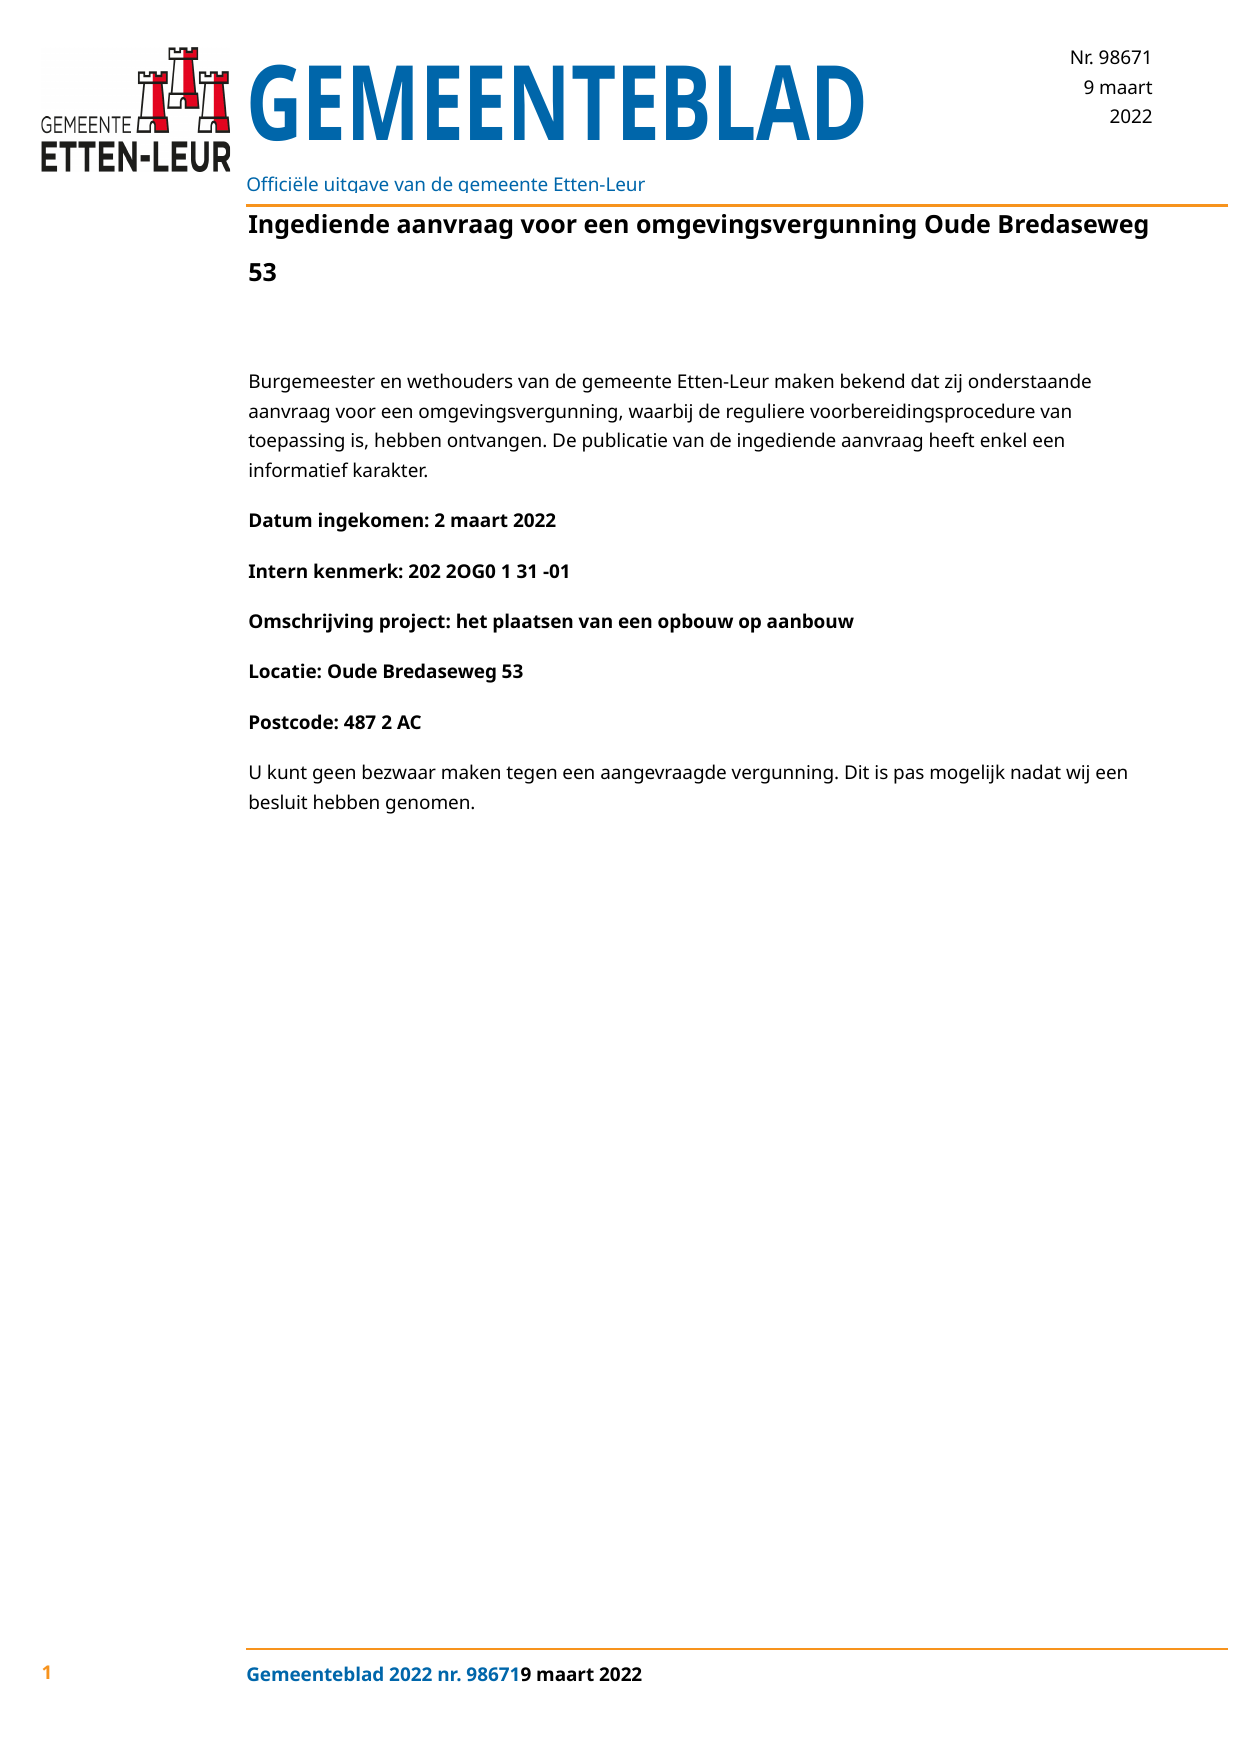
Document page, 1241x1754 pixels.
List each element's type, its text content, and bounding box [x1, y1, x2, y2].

text Ingediende aanvraag voor een omgevingsvergunning Oude Bredaseweg 53 [248, 207, 1152, 288]
text Burgemeester en wethouders van de gemeente Etten-Leur maken bekend dat zij onderstaande aanvraag voor een omgevingsvergunning, waarbij de reguliere voorbereidingsprocedure van toepassing is, hebben ontvangen. De publicatie van de ingediende aanvraag heeft enkel een informatief karakter. [248, 368, 1152, 483]
picture [41, 47, 231, 172]
text Omschrijving project: het plaatsen van een opbouw op aanbouw [248, 608, 1152, 634]
text U kunt geen bezwaar maken tegen een aangevraagde vergunning. Dit is pas mogelijk nadat wij een besluit hebben genomen. [248, 759, 1152, 815]
text Intern kenmerk: 202 2OG0 1 31 -01 [248, 558, 1152, 584]
text Locatie: Oude Bredaseweg 53 [248, 659, 1152, 684]
text Datum ingekomen: 2 maart 2022 [248, 507, 1152, 533]
text Postcode: 487 2 AC [248, 709, 1152, 735]
